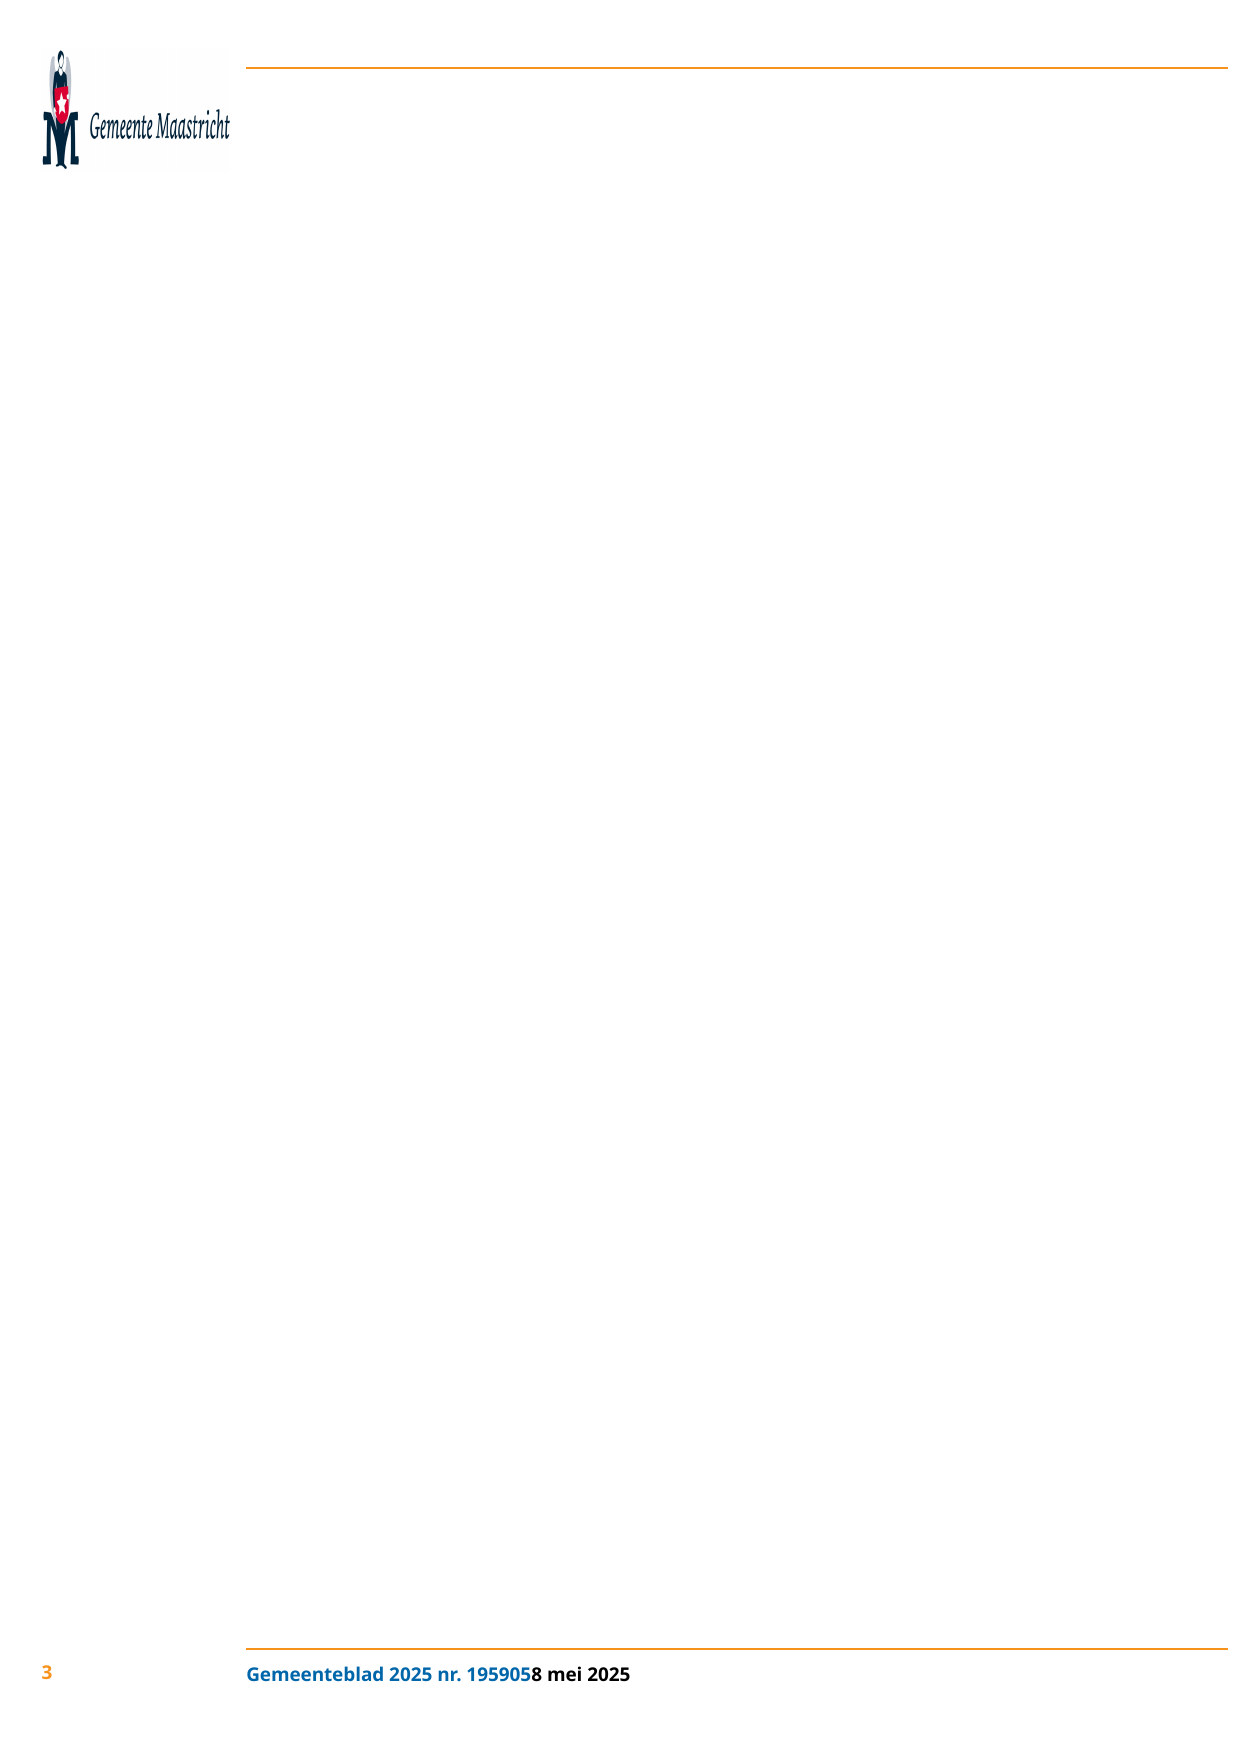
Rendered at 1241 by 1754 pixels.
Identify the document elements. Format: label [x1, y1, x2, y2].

picture [41, 47, 231, 172]
